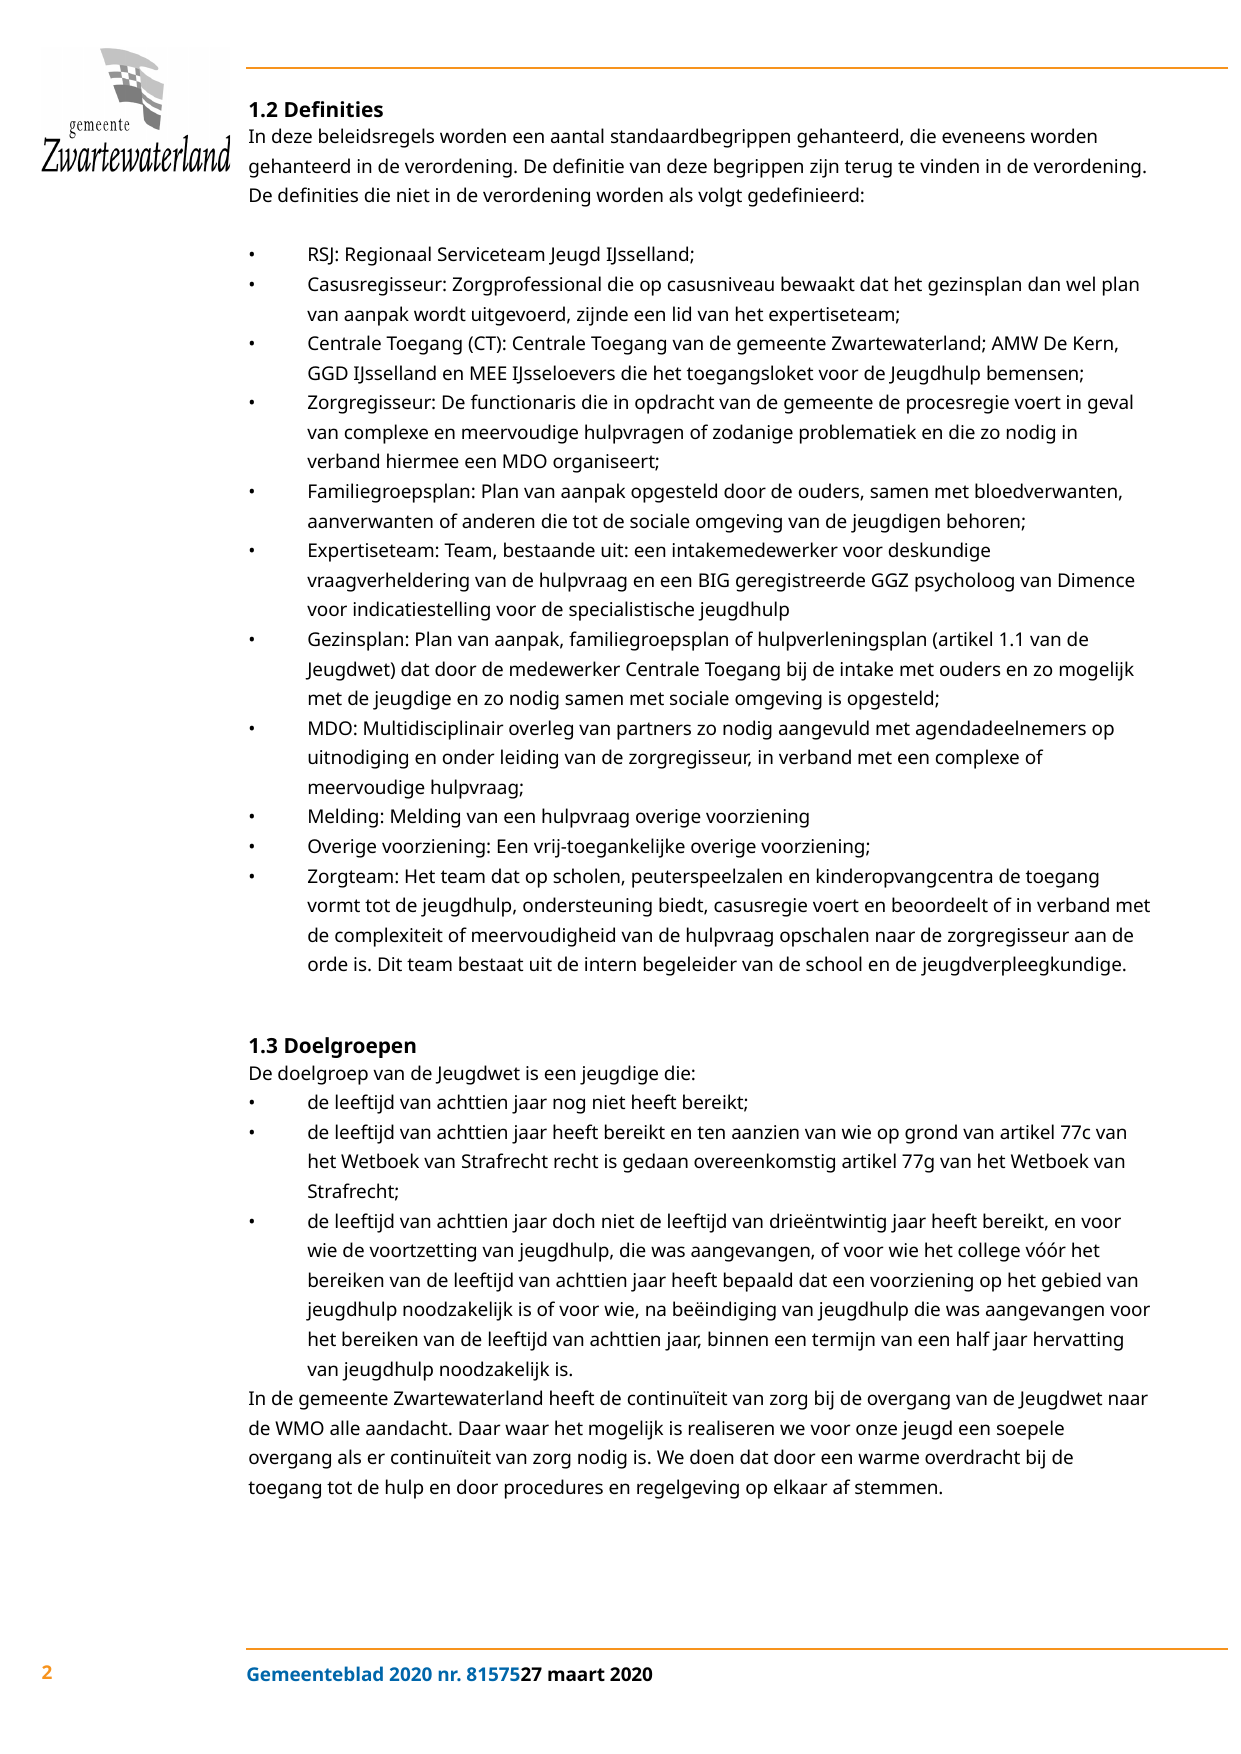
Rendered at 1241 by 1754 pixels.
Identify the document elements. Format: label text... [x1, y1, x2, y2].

list Zorgteam: Het team dat op scholen, peuterspeelzalen en kinderopvangcentra de toegang vormt tot de jeugdhulp, ondersteuning biedt, casusregie voert en beoordeelt of in verband met de complexiteit of meervoudigheid van de hulpvraag opschalen naar de zorgregisseur aan de orde is. Dit team bestaat uit de intern begeleider van de school en de jeugdverpleegkundige. [248, 863, 1152, 977]
list Familiegroepsplan: Plan van aanpak opgesteld door de ouders, samen met bloedverwanten, aanverwanten of anderen die tot de sociale omgeving van de jeugdigen behoren; [248, 478, 1152, 533]
list Overige voorziening: Een vrij-toegankelijke overige voorziening; [248, 833, 1152, 859]
list RSJ: Regionaal Serviceteam Jeugd IJsselland; [248, 242, 1152, 267]
text De doelgroep van de Jeugdwet is een jeugdige die: [248, 1060, 1152, 1086]
list MDO: Multidisciplinair overleg van partners zo nodig aangevuld met agendadeelnemers op uitnodiging en onder leiding van de zorgregisseur, in verband met een complexe of meervoudige hulpvraag; [248, 715, 1152, 800]
text In deze beleidsregels worden een aantal standaardbegrippen gehanteerd, die eveneens worden gehanteerd in de verordening. De definitie van deze begrippen zijn terug te vinden in de verordening. De definities die niet in de verordening worden als volgt gedefinieerd: [248, 123, 1152, 208]
list Expertiseteam: Team, bestaande uit: een intakemedewerker voor deskundige vraagverheldering van de hulpvraag en een BIG geregistreerde GGZ psycholoog van Dimence voor indicatiestelling voor de specialistische jeugdhulp [248, 537, 1152, 622]
picture [41, 47, 231, 172]
list de leeftijd van achttien jaar heeft bereikt en ten aanzien van wie op grond van artikel 77c van het Wetboek van Strafrecht recht is gedaan overeenkomstig artikel 77g van het Wetboek van Strafrecht; [248, 1119, 1152, 1204]
text 1.3 Doelgroepen [248, 1032, 1152, 1060]
text In de gemeente Zwartewaterland heeft de continuïteit van zorg bij de overgang van de Jeugdwet naar de WMO alle aandacht. Daar waar het mogelijk is realiseren we voor onze jeugd een soepele overgang als er continuïteit van zorg nodig is. We doen dat door een warme overdracht bij de toegang tot de hulp en door procedures en regelgeving op elkaar af stemmen. [248, 1385, 1152, 1500]
list Melding: Melding van een hulpvraag overige voorziening [248, 804, 1152, 829]
list Zorgregisseur: De functionaris die in opdracht van de gemeente de procesregie voert in geval van complexe en meervoudige hulpvragen of zodanige problematiek en die zo nodig in verband hiermee een MDO organiseert; [248, 389, 1152, 474]
list de leeftijd van achttien jaar nog niet heeft bereikt; [248, 1089, 1152, 1115]
list de leeftijd van achttien jaar doch niet de leeftijd van drieëntwintig jaar heeft bereikt, en voor wie de voortzetting van jeugdhulp, die was aangevangen, of voor wie het college vóór het bereiken van de leeftijd van achttien jaar heeft bepaald dat een voorziening op het gebied van jeugdhulp noodzakelijk is of voor wie, na beëindiging van jeugdhulp die was aangevangen voor het bereiken van de leeftijd van achttien jaar, binnen een termijn van een half jaar hervatting van jeugdhulp noodzakelijk is. [248, 1208, 1152, 1382]
list Gezinsplan: Plan van aanpak, familiegroepsplan of hulpverleningsplan (artikel 1.1 van de Jeugdwet) dat door de medewerker Centrale Toegang bij de intake met ouders en zo mogelijk met de jeugdige en zo nodig samen met sociale omgeving is opgesteld; [248, 626, 1152, 711]
text 1.2 Definities [248, 95, 1152, 123]
list Casusregisseur: Zorgprofessional die op casusniveau bewaakt dat het gezinsplan dan wel plan van aanpak wordt uitgevoerd, zijnde een lid van het expertiseteam; [248, 271, 1152, 326]
list Centrale Toegang (CT): Centrale Toegang van de gemeente Zwartewaterland; AMW De Kern, GGD IJsselland en MEE IJsseloevers die het toegangsloket voor de Jeugdhulp bemensen; [248, 330, 1152, 386]
